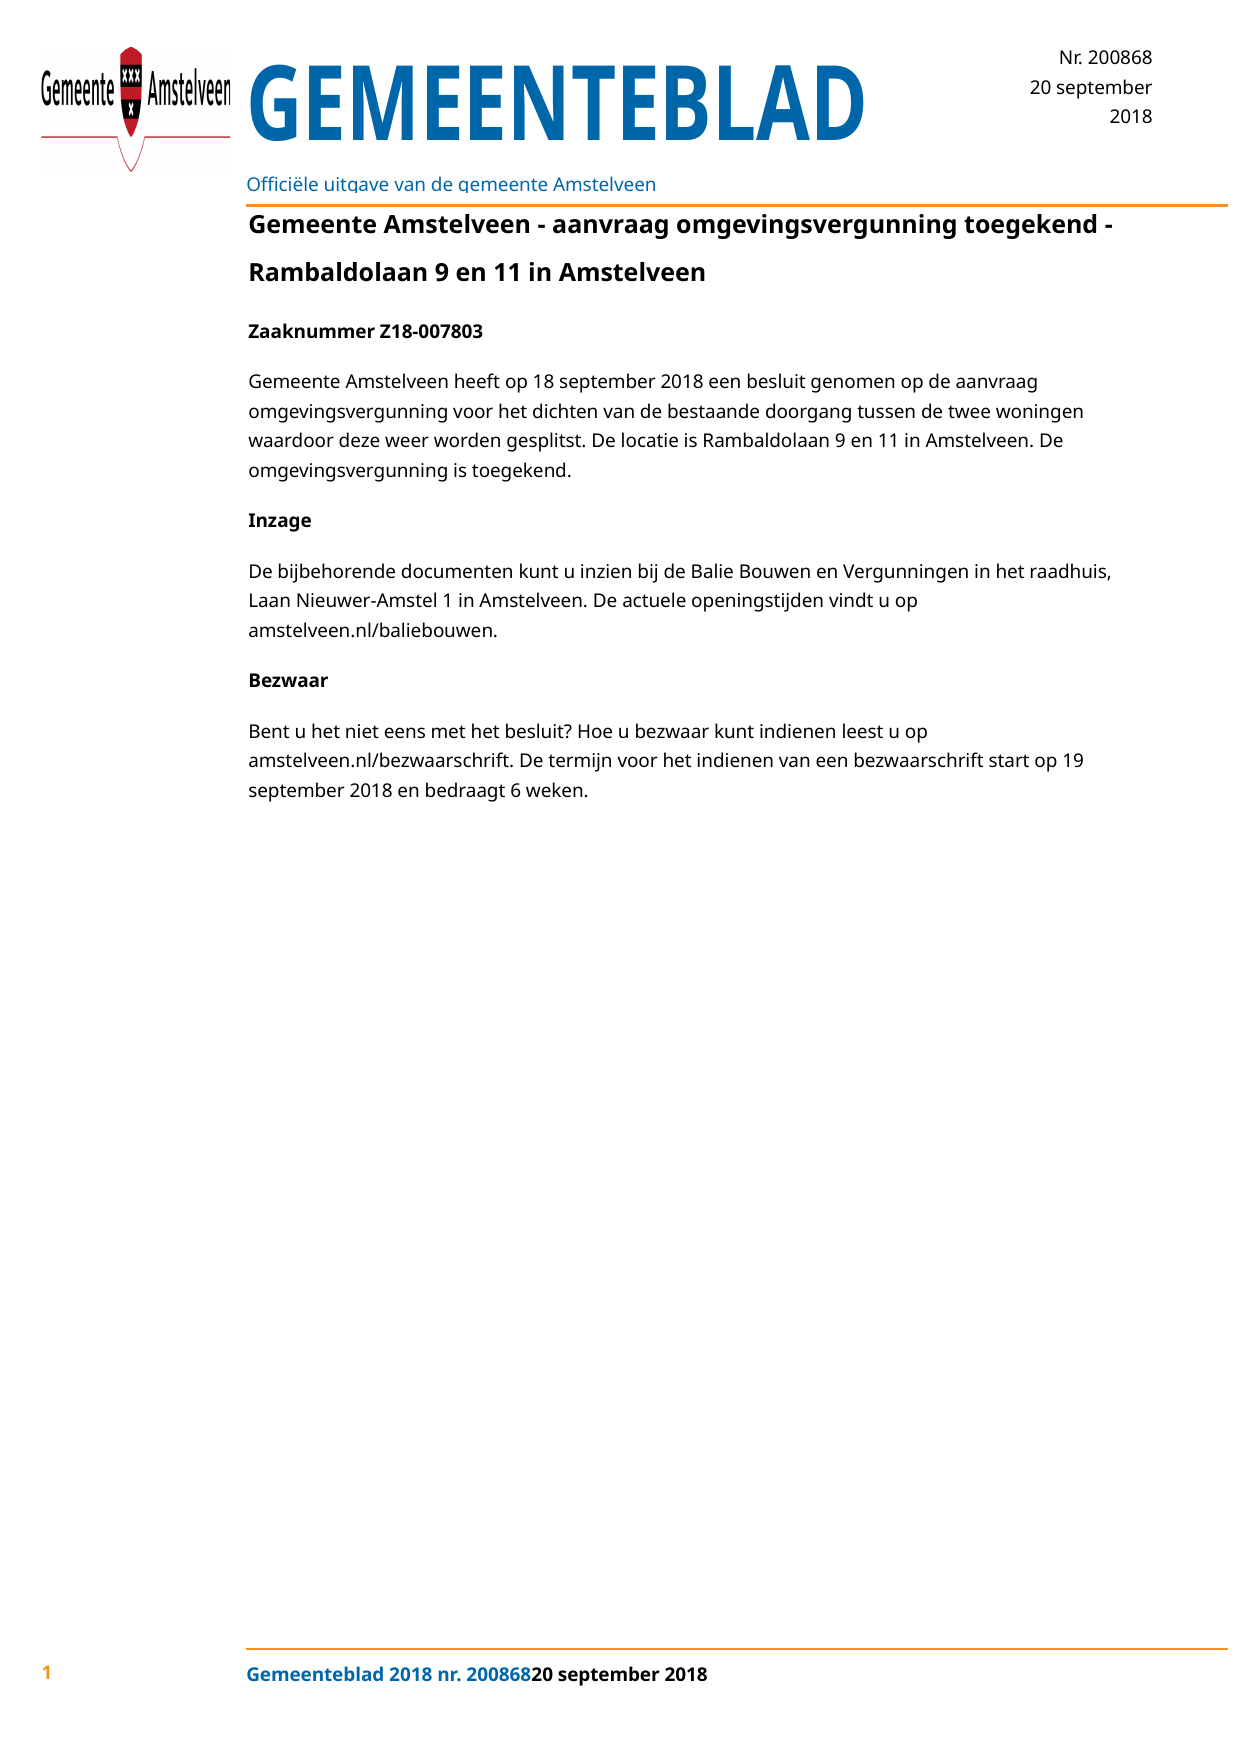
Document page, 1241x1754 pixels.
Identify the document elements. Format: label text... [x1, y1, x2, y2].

text Zaaknummer Z18-007803 [248, 318, 1152, 344]
picture [41, 47, 231, 172]
text Gemeente Amstelveen heeft op 18 september 2018 een besluit genomen op de aanvraag omgevingsvergunning voor het dichten van de bestaande doorgang tussen de twee woningen waardoor deze weer worden gesplitst. De locatie is Rambaldolaan 9 en 11 in Amstelveen. De omgevingsvergunning is toegekend. [248, 368, 1152, 483]
text Bent u het niet eens met het besluit? Hoe u bezwaar kunt indienen leest u op amstelveen.nl/bezwaarschrift. De termijn voor het indienen van een bezwaarschrift start op 19 september 2018 en bedraagt 6 weken. [248, 718, 1152, 803]
text Bezwaar [248, 667, 1152, 693]
text Gemeente Amstelveen - aanvraag omgevingsvergunning toegekend - Rambaldolaan 9 en 11 in Amstelveen [248, 207, 1152, 288]
text Inzage [248, 507, 1152, 533]
text De bijbehorende documenten kunt u inzien bij de Balie Bouwen en Vergunningen in het raadhuis, Laan Nieuwer-Amstel 1 in Amstelveen. De actuele openingstijden vindt u op amstelveen.nl/baliebouwen. [248, 558, 1152, 643]
